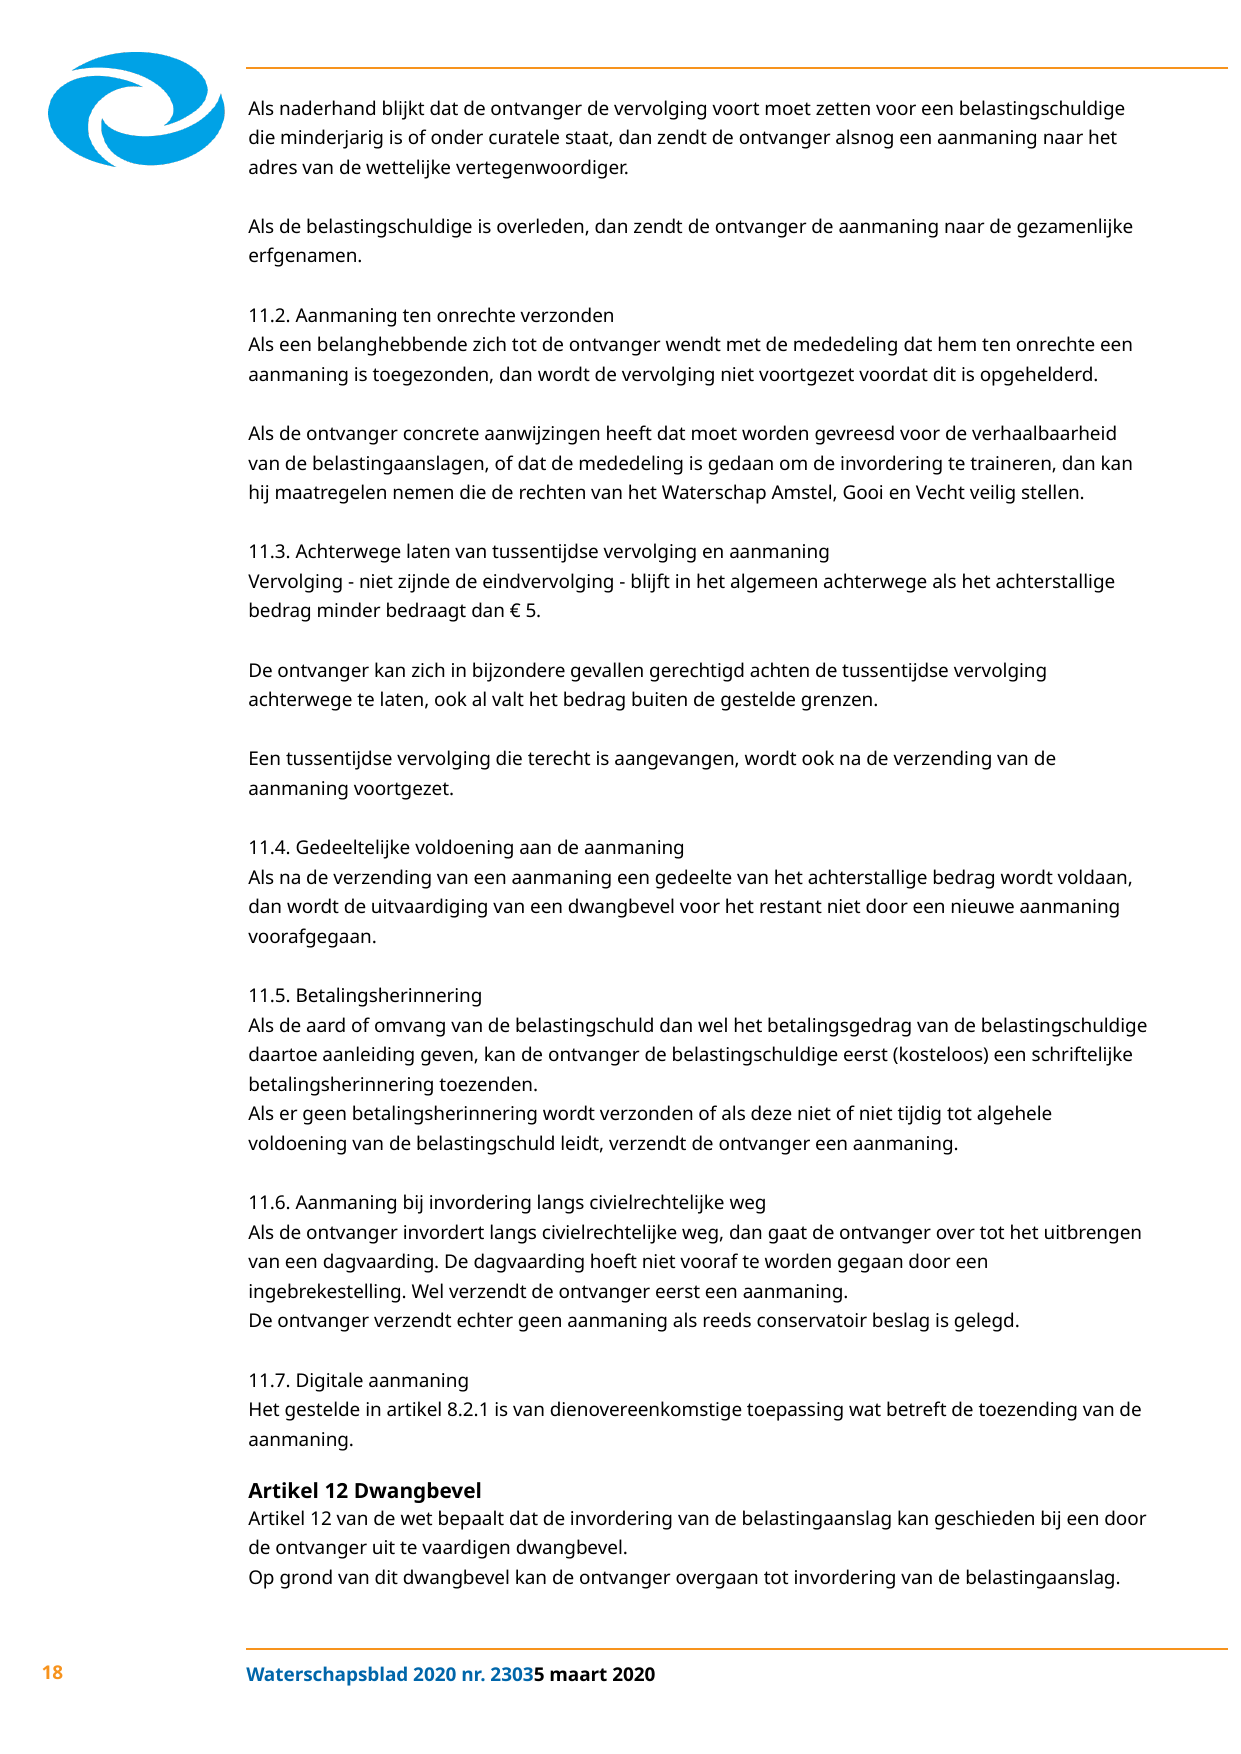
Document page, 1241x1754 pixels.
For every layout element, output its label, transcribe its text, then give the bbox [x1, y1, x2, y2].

text 11.6. Aanmaning bij invordering langs civielrechtelijke weg [248, 1189, 1152, 1215]
text 11.7. Digitale aanmaning [248, 1367, 1152, 1393]
text Als een belanghebbende zich tot de ontvanger wendt met de mededeling dat hem ten onrechte een aanmaning is toegezonden, dan wordt de vervolging niet voortgezet voordat dit is opgehelderd. [248, 331, 1152, 387]
text Als de belastingschuldige is overleden, dan zendt de ontvanger de aanmaning naar de gezamenlijke erfgenamen. [248, 213, 1152, 268]
text Als er geen betalingsherinnering wordt verzonden of als deze niet of niet tijdig tot algehele voldoening van de belastingschuld leidt, verzendt de ontvanger een aanmaning. [248, 1101, 1152, 1156]
text De ontvanger verzendt echter geen aanmaning als reeds conservatoir beslag is gelegd. [248, 1308, 1152, 1333]
text Als de ontvanger concrete aanwijzingen heeft dat moet worden gevreesd voor de verhaalbaarheid van de belastingaanslagen, of dat de mededeling is gedaan om de invordering te traineren, dan kan hij maatregelen nemen die de rechten van het Waterschap Amstel, Gooi en Vecht veilig stellen. [248, 420, 1152, 505]
text Het gestelde in artikel 8.2.1 is van dienovereenkomstige toepassing wat betreft de toezending van de aanmaning. [248, 1396, 1152, 1452]
picture [41, 47, 231, 172]
text Op grond van dit dwangbevel kan de ontvanger overgaan tot invordering van de belastingaanslag. [248, 1564, 1152, 1590]
text 11.2. Aanmaning ten onrechte verzonden [248, 302, 1152, 328]
text Als naderhand blijkt dat de ontvanger de vervolging voort moet zetten voor een belastingschuldige die minderjarig is of onder curatele staat, dan zendt de ontvanger alsnog een aanmaning naar het adres van de wettelijke vertegenwoordiger. [248, 95, 1152, 180]
text Als na de verzending van een aanmaning een gedeelte van het achterstallige bedrag wordt voldaan, dan wordt de uitvaardiging van een dwangbevel voor het restant niet door een nieuwe aanmaning voorafgegaan. [248, 864, 1152, 949]
text 11.3. Achterwege laten van tussentijdse vervolging en aanmaning [248, 538, 1152, 564]
text Artikel 12 van de wet bepaalt dat de invordering van de belastingaanslag kan geschieden bij een door de ontvanger uit te vaardigen dwangbevel. [248, 1505, 1152, 1560]
text Als de aard of omvang van de belastingschuld dan wel het betalingsgedrag van de belastingschuldige daartoe aanleiding geven, kan de ontvanger de belastingschuldige eerst (kosteloos) een schriftelijke betalingsherinnering toezenden. [248, 1012, 1152, 1097]
text 11.5. Betalingsherinnering [248, 982, 1152, 1008]
text Als de ontvanger invordert langs civielrechtelijke weg, dan gaat de ontvanger over tot het uitbrengen van een dagvaarding. De dagvaarding hoeft niet vooraf te worden gegaan door een ingebrekestelling. Wel verzendt de ontvanger eerst een aanmaning. [248, 1219, 1152, 1304]
text De ontvanger kan zich in bijzondere gevallen gerechtigd achten de tussentijdse vervolging achterwege te laten, ook al valt het bedrag buiten de gestelde grenzen. [248, 657, 1152, 712]
text Een tussentijdse vervolging die terecht is aangevangen, wordt ook na de verzending van de aanmaning voortgezet. [248, 746, 1152, 801]
text Artikel 12 Dwangbevel [248, 1476, 1152, 1505]
text 11.4. Gedeeltelijke voldoening aan de aanmaning [248, 834, 1152, 860]
text Vervolging - niet zijnde de eindvervolging - blijft in het algemeen achterwege als het achterstallige bedrag minder bedraagt dan € 5. [248, 568, 1152, 623]
